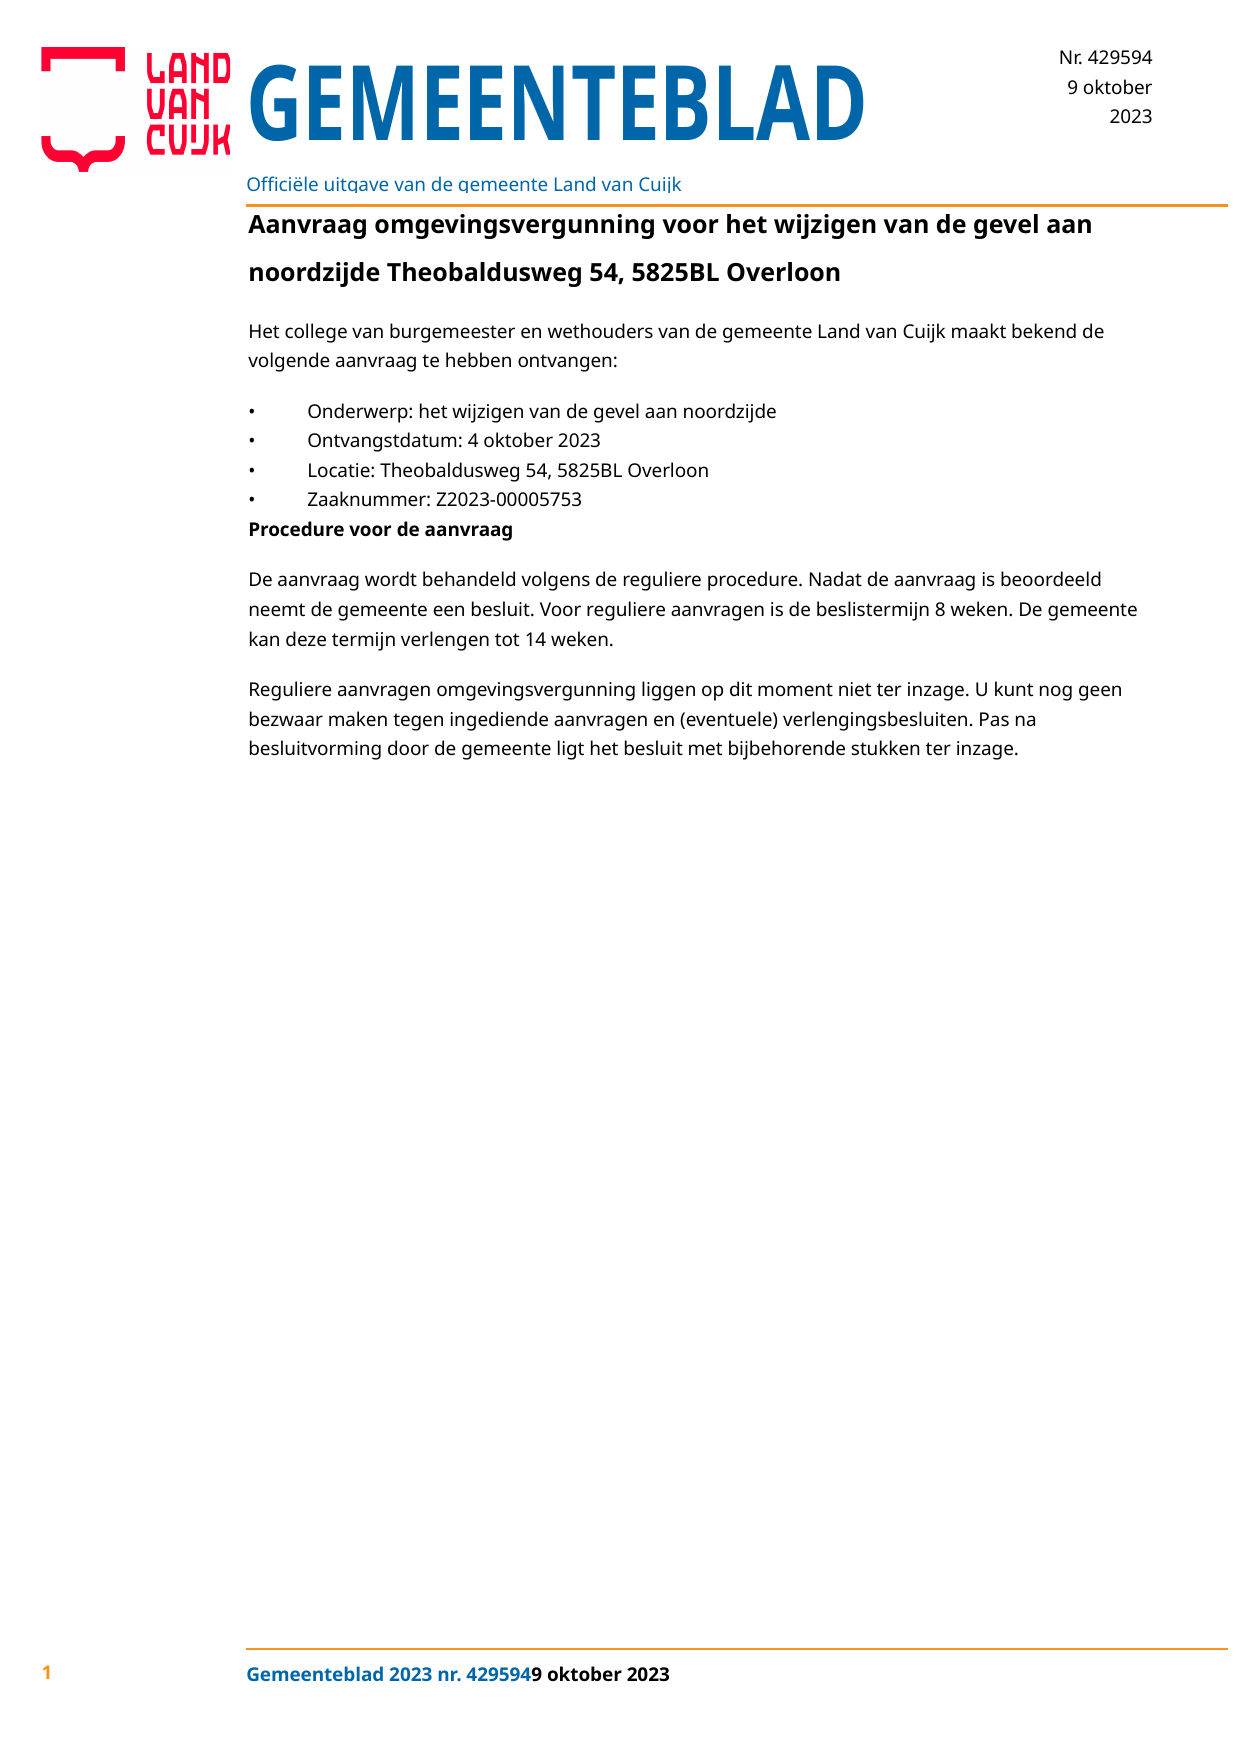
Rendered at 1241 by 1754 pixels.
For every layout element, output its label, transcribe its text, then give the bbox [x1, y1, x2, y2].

list Locatie: Theobaldusweg 54, 5825BL Overloon [248, 457, 1152, 483]
text Procedure voor de aanvraag [248, 516, 1152, 542]
list Zaaknummer: Z2023-00005753 [248, 487, 1152, 512]
text Reguliere aanvragen omgevingsvergunning liggen op dit moment niet ter inzage. U kunt nog geen bezwaar maken tegen ingediende aanvragen en (eventuele) verlengingsbesluiten. Pas na besluitvorming door de gemeente ligt het besluit met bijbehorende stukken ter inzage. [248, 676, 1152, 761]
text Aanvraag omgevingsvergunning voor het wijzigen van de gevel aan noordzijde Theobaldusweg 54, 5825BL Overloon [248, 207, 1152, 288]
text Het college van burgemeester en wethouders van de gemeente Land van Cuijk maakt bekend de volgende aanvraag te hebben ontvangen: [248, 318, 1152, 373]
list Ontvangstdatum: 4 oktober 2023 [248, 427, 1152, 453]
list Onderwerp: het wijzigen van de gevel aan noordzijde [248, 398, 1152, 424]
picture [41, 47, 231, 172]
text De aanvraag wordt behandeld volgens de reguliere procedure. Nadat de aanvraag is beoordeeld neemt de gemeente een besluit. Voor reguliere aanvragen is de beslistermijn 8 weken. De gemeente kan deze termijn verlengen tot 14 weken. [248, 567, 1152, 652]
